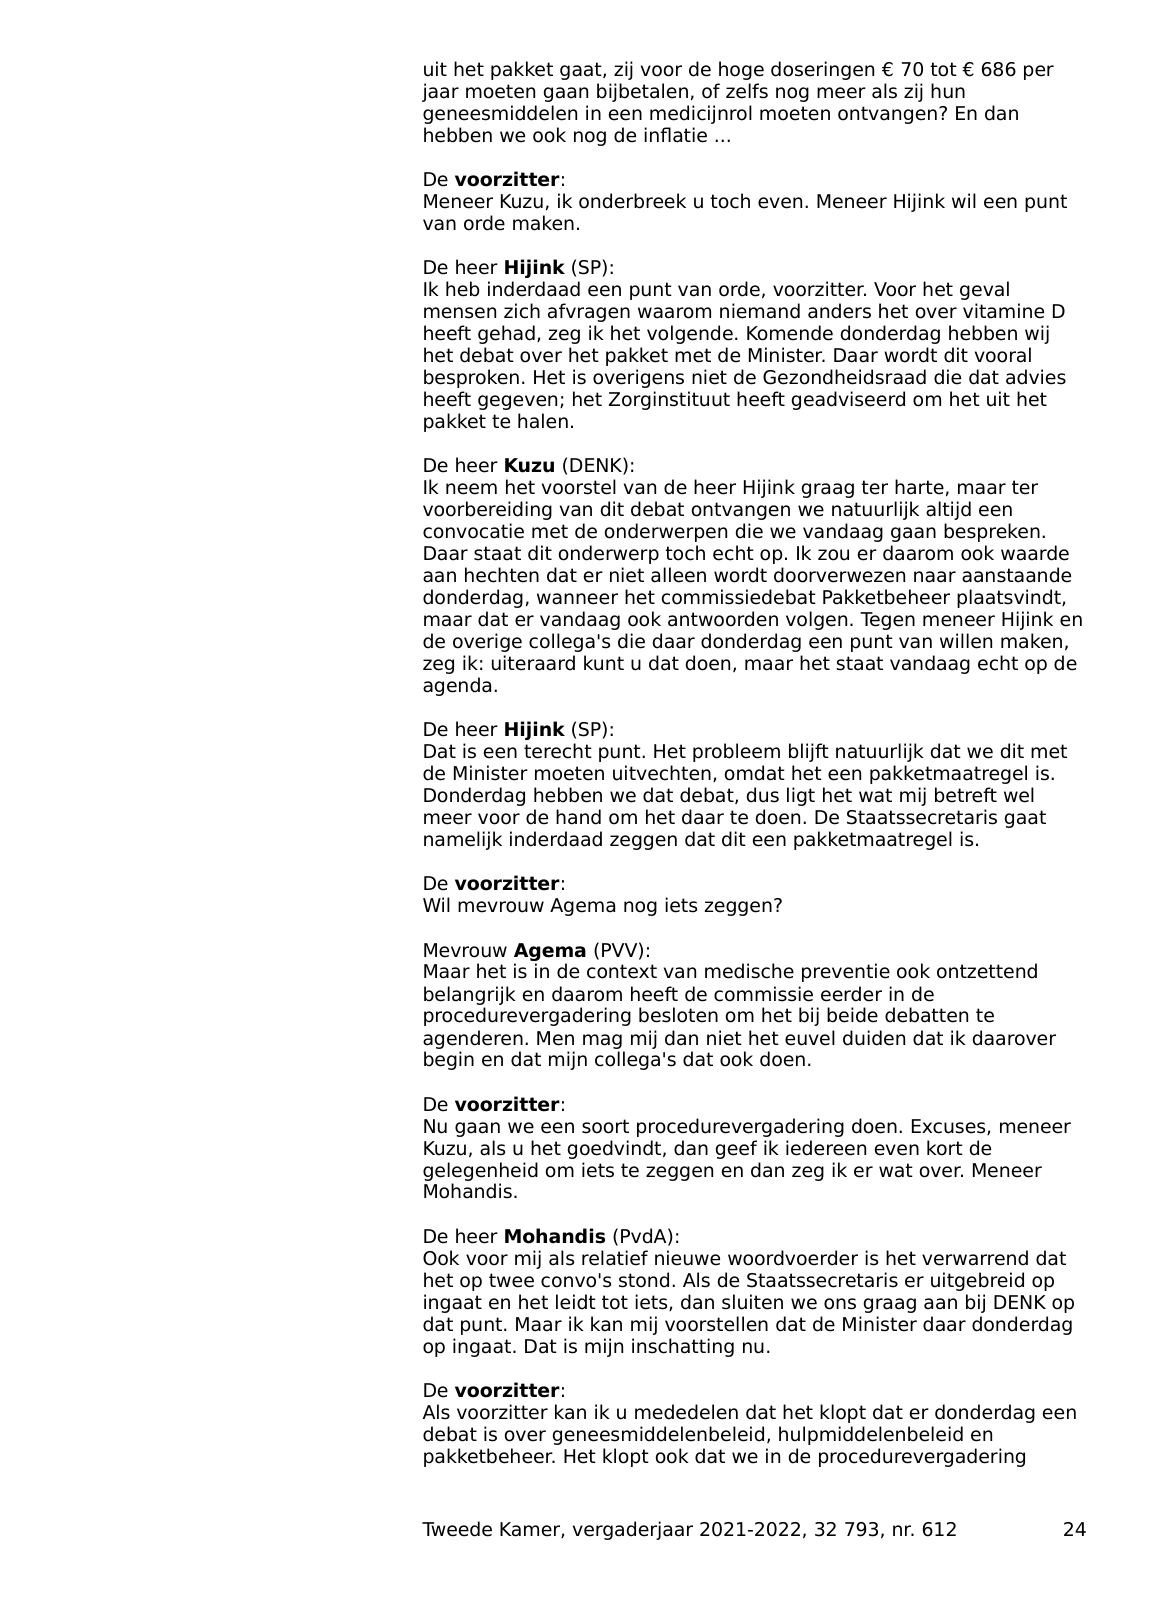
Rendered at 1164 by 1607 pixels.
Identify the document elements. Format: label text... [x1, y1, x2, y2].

text Ook voor mij als relatief nieuwe woordvoerder is het verwarrend dat het op twee convo's stond. Als de Staatssecretaris er uitgebreid op ingaat en het leidt tot iets, dan sluiten we ons graag aan bij DENK op dat punt. Maar ik kan mij voorstellen dat de Minister daar donderdag op ingaat. Dat is mijn inschatting nu. [422, 1248, 1087, 1357]
text Als voorzitter kan ik u mededelen dat het klopt dat er donderdag een debat is over geneesmiddelenbeleid, hulpmiddelenbeleid en pakketbeheer. Het klopt ook dat we in de procedurevergadering [422, 1402, 1087, 1468]
text De heer Kuzu (DENK): [422, 455, 1087, 477]
text Ik heb inderdaad een punt van orde, voorzitter. Voor het geval mensen zich afvragen waarom niemand anders het over vitamine D heeft gehad, zeg ik het volgende. Komende donderdag hebben wij het debat over het pakket met de Minister. Daar wordt dit vooral besproken. Het is overigens niet de Gezondheidsraad die dat advies heeft gegeven; het Zorginstituut heeft geadviseerd om het uit het pakket te halen. [422, 279, 1087, 433]
text Wil mevrouw Agema nog iets zeggen? [422, 895, 1087, 917]
text uit het pakket gaat, zij voor de hoge doseringen € 70 tot € 686 per jaar moeten gaan bijbetalen, of zelfs nog meer als zij hun geneesmiddelen in een medicijnrol moeten ontvangen? En dan hebben we ook nog de inflatie ... [422, 59, 1087, 147]
text Ik neem het voorstel van de heer Hijink graag ter harte, maar ter voorbereiding van dit debat ontvangen we natuurlijk altijd een convocatie met de onderwerpen die we vandaag gaan bespreken. Daar staat dit onderwerp toch echt op. Ik zou er daarom ook waarde aan hechten dat er niet alleen wordt doorverwezen naar aanstaande donderdag, wanneer het commissiedebat Pakketbeheer plaatsvindt, maar dat er vandaag ook antwoorden volgen. Tegen meneer Hijink en de overige collega's die daar donderdag een punt van willen maken, zeg ik: uiteraard kunt u dat doen, maar het staat vandaag echt op de agenda. [422, 477, 1087, 697]
text De voorzitter: [422, 873, 1087, 895]
text Nu gaan we een soort procedurevergadering doen. Excuses, meneer Kuzu, als u het goedvindt, dan geef ik iedereen even kort de gelegenheid om iets te zeggen en dan zeg ik er wat over. Meneer Mohandis. [422, 1116, 1087, 1203]
text De voorzitter: [422, 169, 1087, 191]
text Mevrouw Agema (PVV): [422, 939, 1087, 961]
text De heer Hijink (SP): [422, 719, 1087, 741]
text Maar het is in de context van medische preventie ook ontzettend belangrijk en daarom heeft de commissie eerder in de procedurevergadering besloten om het bij beide debatten te agenderen. Men mag mij dan niet het euvel duiden dat ik daarover begin en dat mijn collega's dat ook doen. [422, 961, 1087, 1071]
text De heer Hijink (SP): [422, 257, 1087, 279]
text Meneer Kuzu, ik onderbreek u toch even. Meneer Hijink wil een punt van orde maken. [422, 191, 1087, 235]
text De voorzitter: [422, 1093, 1087, 1116]
text Dat is een terecht punt. Het probleem blijft natuurlijk dat we dit met de Minister moeten uitvechten, omdat het een pakketmaatregel is. Donderdag hebben we dat debat, dus ligt het wat mij betreft wel meer voor de hand om het daar te doen. De Staatssecretaris gaat namelijk inderdaad zeggen dat dit een pakketmaatregel is. [422, 741, 1087, 851]
text De heer Mohandis (PvdA): [422, 1226, 1087, 1248]
text De voorzitter: [422, 1380, 1087, 1402]
